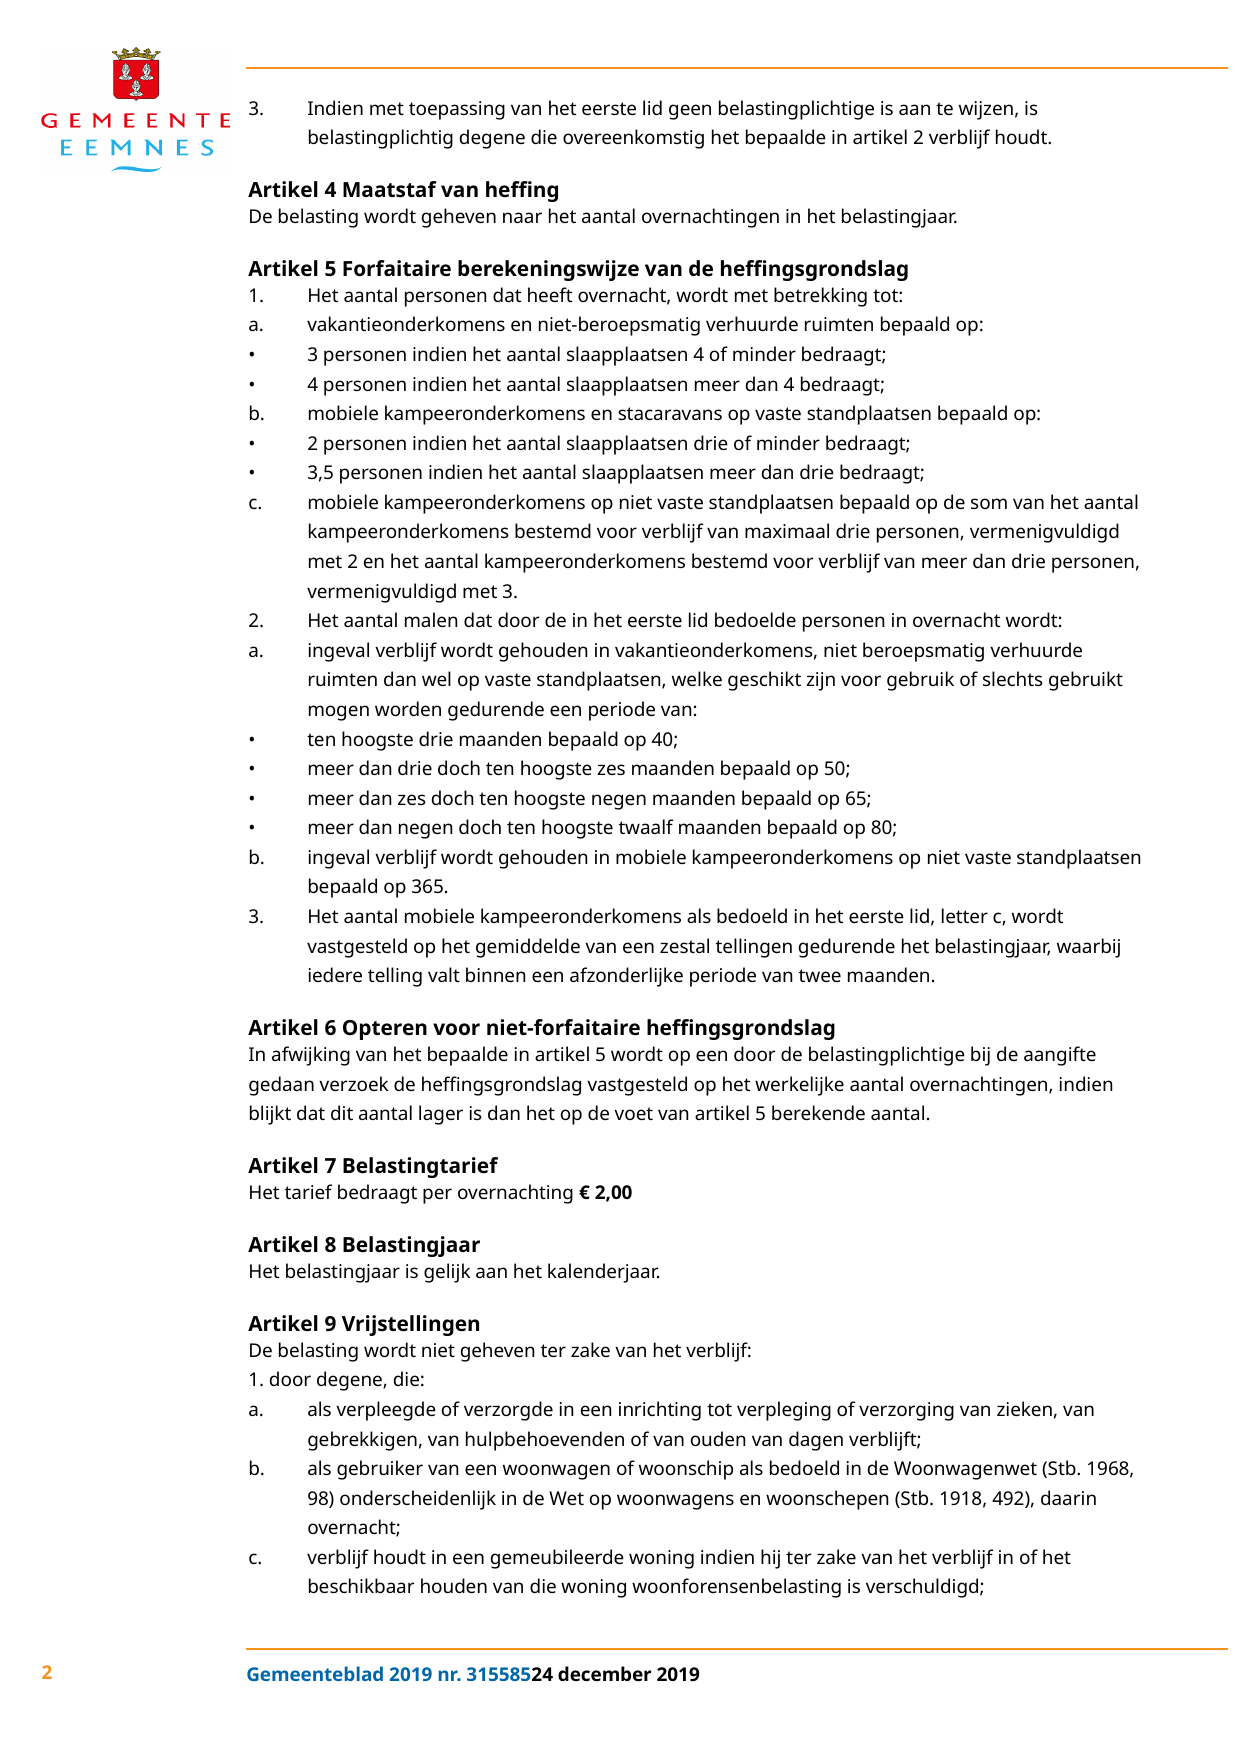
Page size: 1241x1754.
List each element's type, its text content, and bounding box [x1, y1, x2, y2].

list Het aantal personen dat heeft overnacht, wordt met betrekking tot: [248, 282, 1152, 308]
text Artikel 6 Opteren voor niet-forfaitaire heffingsgrondslag [248, 1013, 1152, 1041]
list meer dan drie doch ten hoogste zes maanden bepaald op 50; [248, 755, 1152, 781]
text 1. door degene, die: [248, 1367, 1152, 1392]
text Artikel 5 Forfaitaire berekeningswijze van de heffingsgrondslag [248, 254, 1152, 282]
list 4 personen indien het aantal slaapplaatsen meer dan 4 bedraagt; [248, 371, 1152, 397]
list Het aantal mobiele kampeeronderkomens als bedoeld in het eerste lid, letter c, wordt vastgesteld op het gemiddelde van een zestal tellingen gedurende het belastingjaar, waarbij iedere telling valt binnen een afzonderlijke periode van twee maanden. [248, 903, 1152, 988]
picture [41, 47, 231, 172]
list mobiele kampeeronderkomens op niet vaste standplaatsen bepaald op de som van het aantal kampeeronderkomens bestemd voor verblijf van maximaal drie personen, vermenigvuldigd met 2 en het aantal kampeeronderkomens bestemd voor verblijf van meer dan drie personen, vermenigvuldigd met 3. [248, 489, 1152, 604]
text De belasting wordt niet geheven ter zake van het verblijf: [248, 1337, 1152, 1363]
list mobiele kampeeronderkomens en stacaravans op vaste standplaatsen bepaald op: [248, 400, 1152, 426]
text Artikel 8 Belastingjaar [248, 1230, 1152, 1258]
list als verpleegde of verzorgde in een inrichting tot verpleging of verzorging van zieken, van gebrekkigen, van hulpbehoevenden of van ouden van dagen verblijft; [248, 1396, 1152, 1452]
list ingeval verblijf wordt gehouden in mobiele kampeeronderkomens op niet vaste standplaatsen bepaald op 365. [248, 844, 1152, 899]
list 3,5 personen indien het aantal slaapplaatsen meer dan drie bedraagt; [248, 459, 1152, 485]
list 3 personen indien het aantal slaapplaatsen 4 of minder bedraagt; [248, 341, 1152, 367]
list Indien met toepassing van het eerste lid geen belastingplichtige is aan te wijzen, is belastingplichtig degene die overeenkomstig het bepaalde in artikel 2 verblijf houdt. [248, 95, 1152, 150]
list meer dan negen doch ten hoogste twaalf maanden bepaald op 80; [248, 814, 1152, 840]
text Artikel 7 Belastingtarief [248, 1151, 1152, 1179]
text Artikel 9 Vrijstellingen [248, 1309, 1152, 1337]
list meer dan zes doch ten hoogste negen maanden bepaald op 65; [248, 785, 1152, 811]
list als gebruiker van een woonwagen of woonschip als bedoeld in de Woonwagenwet (Stb. 1968, 98) onderscheidenlijk in de Wet op woonwagens en woonschepen (Stb. 1918, 492), daarin overnacht; [248, 1455, 1152, 1540]
list 2 personen indien het aantal slaapplaatsen drie of minder bedraagt; [248, 430, 1152, 456]
text Het tarief bedraagt per overnachting € 2,00 [248, 1179, 1152, 1205]
text Het belastingjaar is gelijk aan het kalenderjaar. [248, 1258, 1152, 1284]
list Het aantal malen dat door de in het eerste lid bedoelde personen in overnacht wordt: [248, 607, 1152, 633]
text In afwijking van het bepaalde in artikel 5 wordt op een door de belastingplichtige bij de aangifte gedaan verzoek de heffingsgrondslag vastgesteld op het werkelijke aantal overnachtingen, indien blijkt dat dit aantal lager is dan het op de voet van artikel 5 berekende aantal. [248, 1041, 1152, 1126]
text Artikel 4 Maatstaf van heffing [248, 175, 1152, 203]
list verblijf houdt in een gemeubileerde woning indien hij ter zake van het verblijf in of het beschikbaar houden van die woning woonforensenbelasting is verschuldigd; [248, 1544, 1152, 1599]
text De belasting wordt geheven naar het aantal overnachtingen in het belastingjaar. [248, 203, 1152, 229]
list ingeval verblijf wordt gehouden in vakantieonderkomens, niet beroepsmatig verhuurde ruimten dan wel op vaste standplaatsen, welke geschikt zijn voor gebruik of slechts gebruikt mogen worden gedurende een periode van: [248, 637, 1152, 722]
list vakantieonderkomens en niet-beroepsmatig verhuurde ruimten bepaald op: [248, 312, 1152, 337]
list ten hoogste drie maanden bepaald op 40; [248, 726, 1152, 752]
